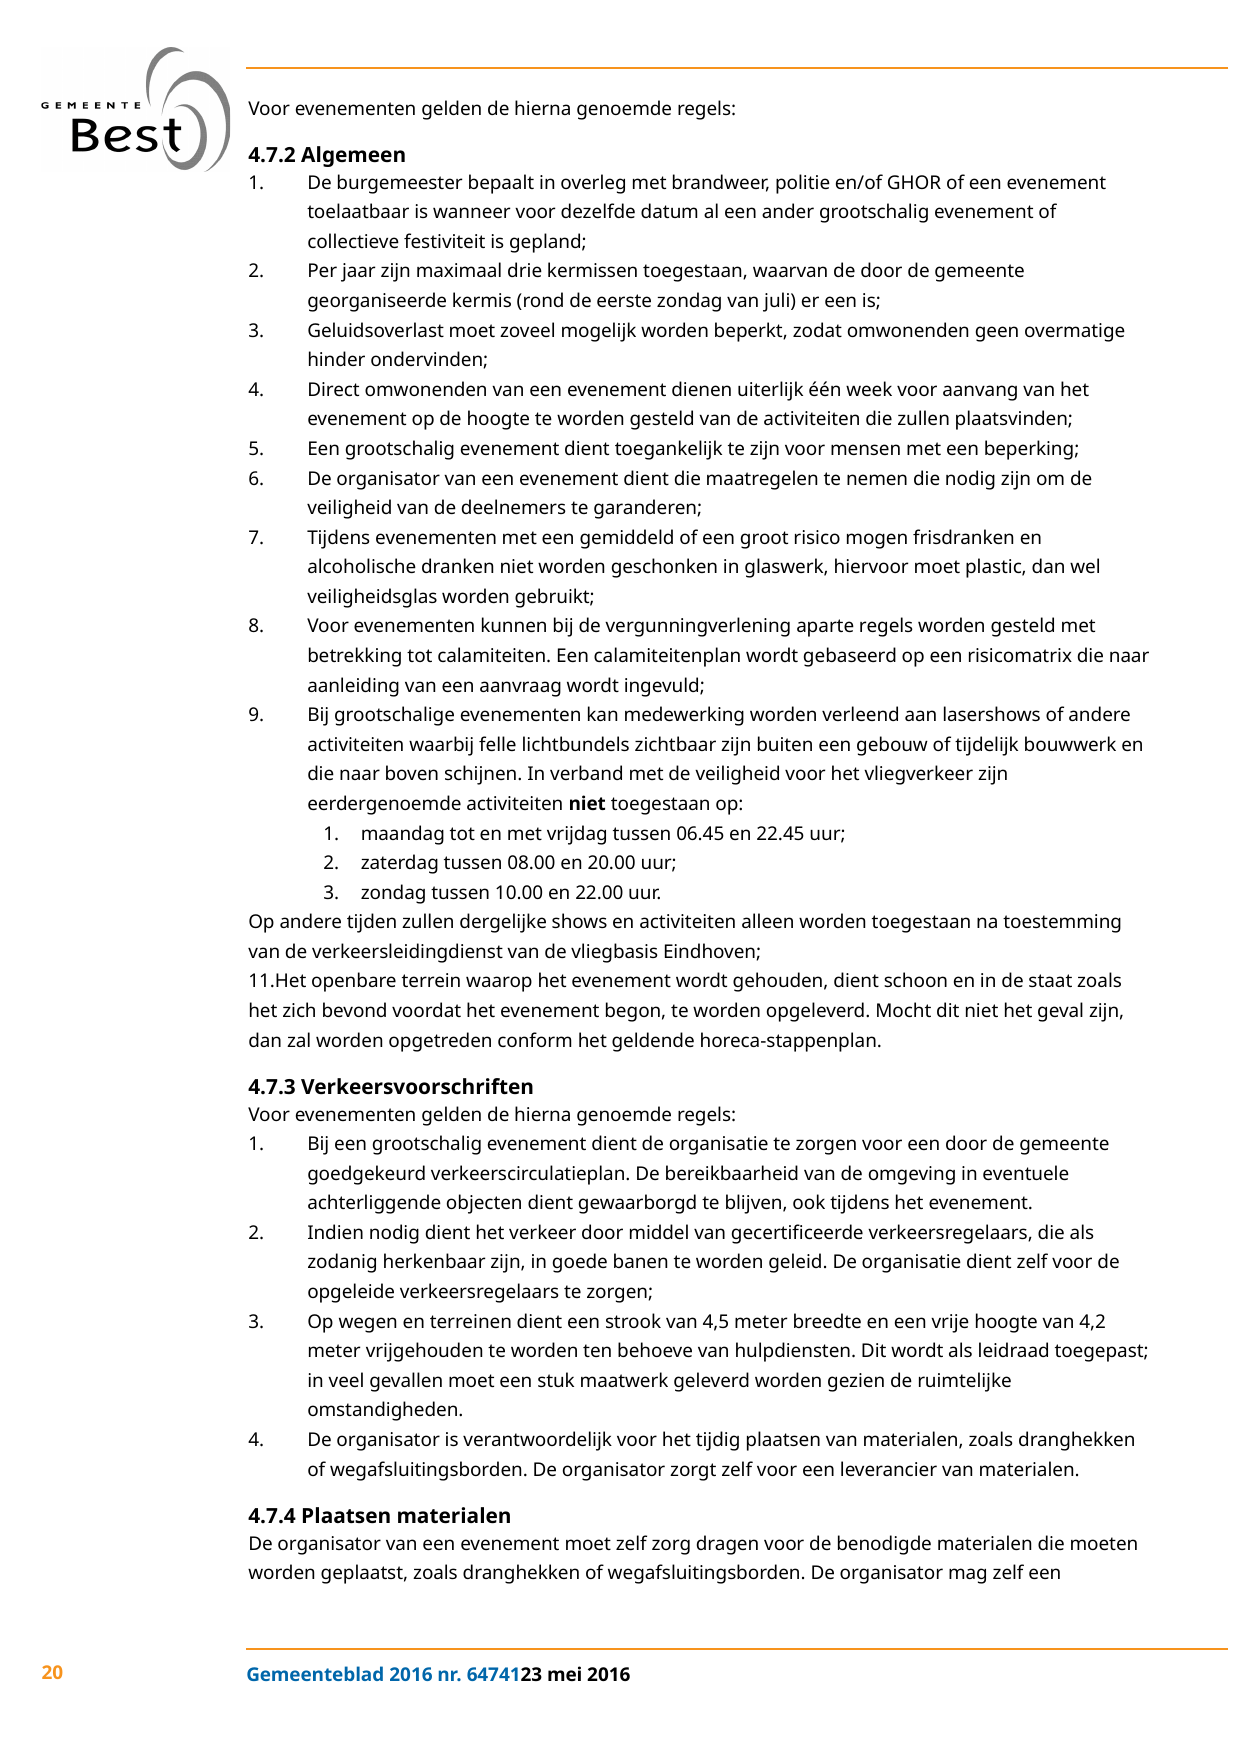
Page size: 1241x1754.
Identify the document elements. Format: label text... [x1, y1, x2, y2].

text Voor evenementen gelden de hierna genoemde regels: [248, 95, 1152, 121]
text 11.Het openbare terrein waarop het evenement wordt gehouden, dient schoon en in de staat zoals het zich bevond voordat het evenement begon, te worden opgeleverd. Mocht dit niet het geval zijn, dan zal worden opgetreden conform het geldende horeca-stappenplan. [248, 968, 1152, 1052]
list zaterdag tussen 08.00 en 20.00 uur; [323, 849, 1152, 875]
list Direct omwonenden van een evenement dienen uiterlijk één week voor aanvang van het evenement op de hoogte te worden gesteld van de activiteiten die zullen plaatsvinden; [248, 376, 1152, 431]
list zondag tussen 10.00 en 22.00 uur. [323, 879, 1152, 904]
text 4.7.2 Algemeen [248, 140, 1152, 169]
list Bij een grootschalig evenement dient de organisatie te zorgen voor een door de gemeente goedgekeurd verkeerscirculatieplan. De bereikbaarheid van de omgeving in eventuele achterliggende objecten dient gewaarborgd te blijven, ook tijdens het evenement. [248, 1130, 1152, 1215]
list Voor evenementen kunnen bij de vergunningverlening aparte regels worden gesteld met betrekking tot calamiteiten. Een calamiteitenplan wordt gebaseerd op een risicomatrix die naar aanleiding van een aanvraag wordt ingevuld; [248, 613, 1152, 697]
list Geluidsoverlast moet zoveel mogelijk worden beperkt, zodat omwonenden geen overmatige hinder ondervinden; [248, 317, 1152, 372]
list De organisator is verantwoordelijk voor het tijdig plaatsen van materialen, zoals dranghekken of wegafsluitingsborden. De organisator zorgt zelf voor een leverancier van materialen. [248, 1426, 1152, 1482]
list Een grootschalig evenement dient toegankelijk te zijn voor mensen met een beperking; [248, 435, 1152, 461]
list Per jaar zijn maximaal drie kermissen toegestaan, waarvan de door de gemeente georganiseerde kermis (rond de eerste zondag van juli) er een is; [248, 258, 1152, 313]
text Voor evenementen gelden de hierna genoemde regels: [248, 1101, 1152, 1127]
text Op andere tijden zullen dergelijke shows en activiteiten alleen worden toegestaan na toestemming van de verkeersleidingdienst van de vliegbasis Eindhoven; [248, 908, 1152, 964]
list Tijdens evenementen met een gemiddeld of een groot risico mogen frisdranken en alcoholische dranken niet worden geschonken in glaswerk, hiervoor moet plastic, dan wel veiligheidsglas worden gebruikt; [248, 524, 1152, 609]
list Indien nodig dient het verkeer door middel van gecertificeerde verkeersregelaars, die als zodanig herkenbaar zijn, in goede banen te worden geleid. De organisatie dient zelf voor de opgeleide verkeersregelaars te zorgen; [248, 1219, 1152, 1304]
list Op wegen en terreinen dient een strook van 4,5 meter breedte en een vrije hoogte van 4,2 meter vrijgehouden te worden ten behoeve van hulpdiensten. Dit wordt als leidraad toegepast; in veel gevallen moet een stuk maatwerk geleverd worden gezien de ruimtelijke omstandigheden. [248, 1308, 1152, 1422]
picture [41, 47, 231, 172]
list De burgemeester bepaalt in overleg met brandweer, politie en/of GHOR of een evenement toelaatbaar is wanneer voor dezelfde datum al een ander grootschalig evenement of collectieve festiviteit is gepland; [248, 169, 1152, 254]
text 4.7.3 Verkeersvoorschriften [248, 1072, 1152, 1101]
list De organisator van een evenement dient die maatregelen te nemen die nodig zijn om de veiligheid van de deelnemers te garanderen; [248, 465, 1152, 520]
text 4.7.4 Plaatsen materialen [248, 1501, 1152, 1530]
list maandag tot en met vrijdag tussen 06.45 en 22.45 uur; [323, 820, 1152, 845]
text De organisator van een evenement moet zelf zorg dragen voor de benodigde materialen die moeten worden geplaatst, zoals dranghekken of wegafsluitingsborden. De organisator mag zelf een [248, 1530, 1152, 1585]
list Bij grootschalige evenementen kan medewerking worden verleend aan lasershows of andere activiteiten waarbij felle lichtbundels zichtbaar zijn buiten een gebouw of tijdelijk bouwwerk en die naar boven schijnen. In verband met de veiligheid voor het vliegverkeer zijn eerdergenoemde activiteiten niet toegestaan op: [248, 701, 1152, 816]
